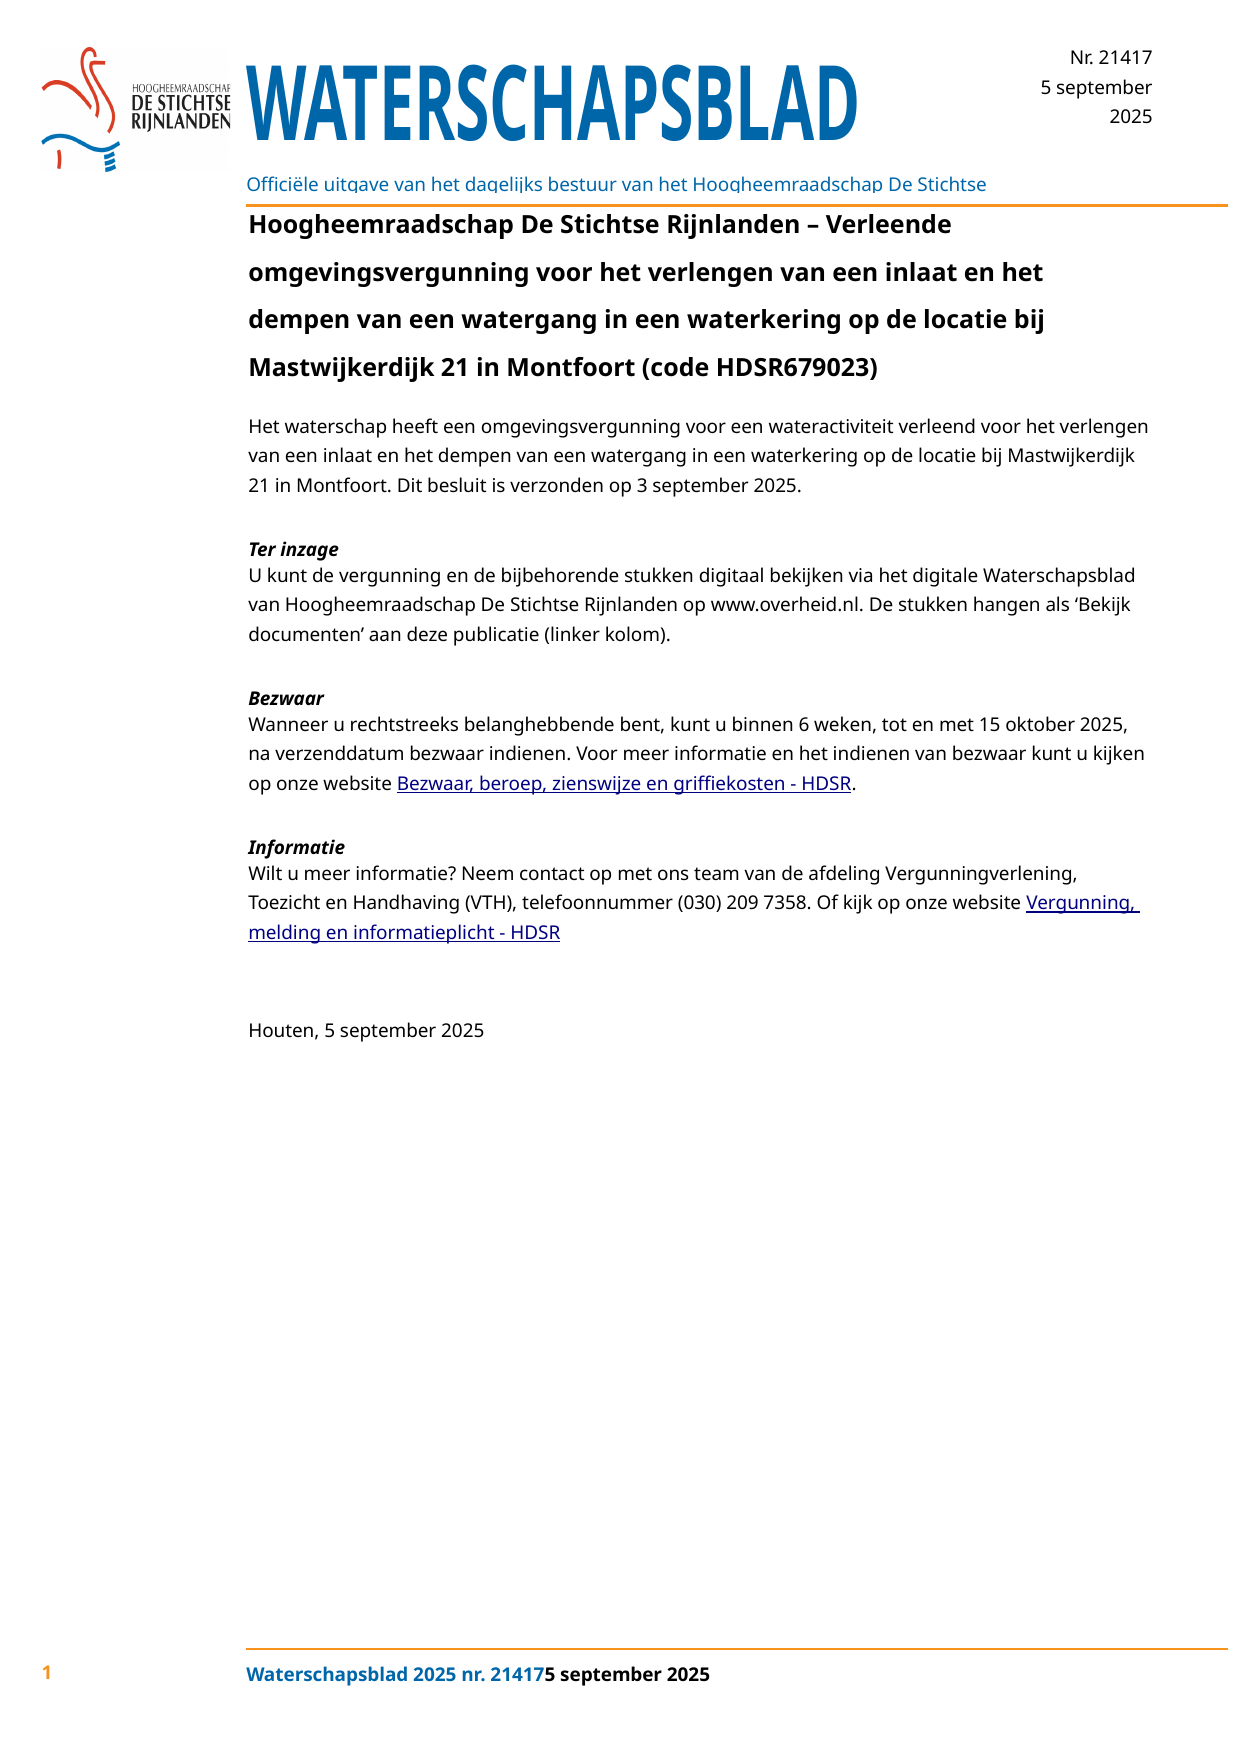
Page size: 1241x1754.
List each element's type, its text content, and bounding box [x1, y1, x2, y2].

text Ter inzage [248, 536, 1152, 562]
text Wanneer u rechtstreeks belanghebbende bent, kunt u binnen 6 weken, tot en met 15 oktober 2025, na verzenddatum bezwaar indienen. Voor meer informatie en het indienen van bezwaar kunt u kijken op onze website Bezwaar, beroep, zienswijze en griffiekosten - HDSR. [248, 711, 1152, 796]
text Houten, 5 september 2025 [248, 1017, 1152, 1043]
text Wilt u meer informatie? Neem contact op met ons team van de afdeling Vergunningverlening, Toezicht en Handhaving (VTH), telefoonnummer (030) 209 7358. Of kijk op onze website Vergunning, melding en informatieplicht - HDSR [248, 860, 1152, 944]
text Hoogheemraadschap De Stichtse Rijnlanden – Verleende omgevingsvergunning voor het verlengen van een inlaat en het dempen van een watergang in een waterkering op de locatie bij Mastwijkerdijk 21 in Montfoort (code HDSR679023) [248, 207, 1152, 384]
text Bezwaar [248, 685, 1152, 711]
text U kunt de vergunning en de bijbehorende stukken digitaal bekijken via het digitale Waterschapsblad van Hoogheemraadschap De Stichtse Rijnlanden op www.overheid.nl. De stukken hangen als ‘Bekijk documenten’ aan deze publicatie (linker kolom). [248, 562, 1152, 647]
text Informatie [248, 834, 1152, 860]
text Het waterschap heeft een omgevingsvergunning voor een wateractiviteit verleend voor het verlengen van een inlaat en het dempen van een watergang in een waterkering op de locatie bij Mastwijkerdijk 21 in Montfoort. Dit besluit is verzonden op 3 september 2025. [248, 413, 1152, 498]
picture [41, 47, 231, 172]
